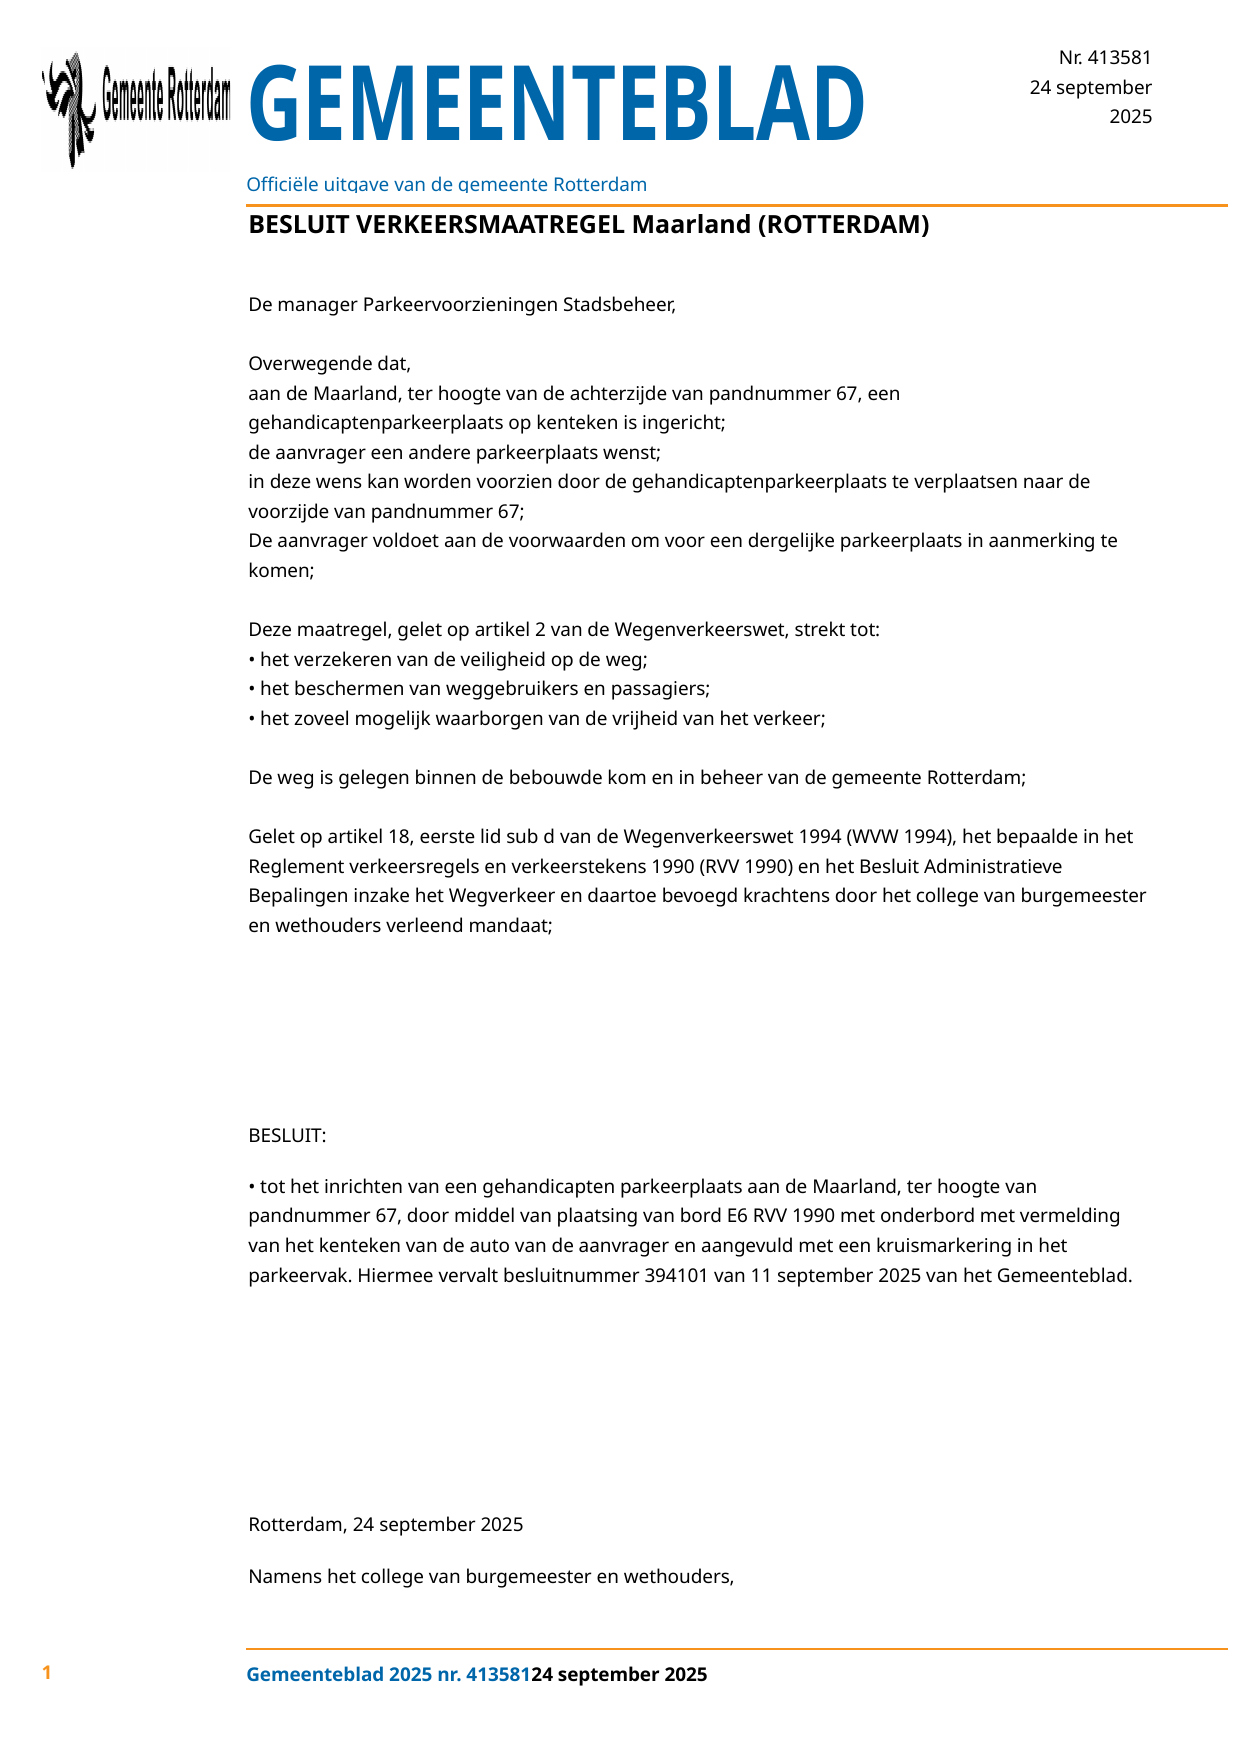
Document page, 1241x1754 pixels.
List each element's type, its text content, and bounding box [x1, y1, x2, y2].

text • het verzekeren van de veiligheid op de weg; [248, 646, 1152, 672]
text Gelet op artikel 18, eerste lid sub d van de Wegenverkeerswet 1994 (WVW 1994), het bepaalde in het Reglement verkeersregels en verkeerstekens 1990 (RVV 1990) en het Besluit Administratieve Bepalingen inzake het Wegverkeer en daartoe bevoegd krachtens door het college van burgemeester en wethouders verleend mandaat; [248, 823, 1152, 938]
text De aanvrager voldoet aan de voorwaarden om voor een dergelijke parkeerplaats in aanmerking te komen; [248, 528, 1152, 583]
text De weg is gelegen binnen de bebouwde kom en in beheer van de gemeente Rotterdam; [248, 764, 1152, 790]
text aan de Maarland, ter hoogte van de achterzijde van pandnummer 67, een gehandicaptenparkeerplaats op kenteken is ingericht; [248, 380, 1152, 435]
text Rotterdam, 24 september 2025 [248, 1511, 1152, 1537]
picture [41, 47, 231, 172]
text • het zoveel mogelijk waarborgen van de vrijheid van het verkeer; [248, 705, 1152, 731]
text BESLUIT VERKEERSMAATREGEL Maarland (ROTTERDAM) [248, 207, 1152, 241]
text BESLUIT: [248, 1123, 1152, 1148]
text • tot het inrichten van een gehandicapten parkeerplaats aan de Maarland, ter hoogte van pandnummer 67, door middel van plaatsing van bord E6 RVV 1990 met onderbord met vermelding van het kenteken van de auto van de aanvrager en aangevuld met een kruismarkering in het parkeervak. Hiermee vervalt besluitnummer 394101 van 11 september 2025 van het Gemeenteblad. [248, 1173, 1152, 1288]
text Deze maatregel, gelet op artikel 2 van de Wegenverkeerswet, strekt tot: [248, 616, 1152, 642]
text de aanvrager een andere parkeerplaats wenst; [248, 439, 1152, 465]
text De manager Parkeervoorzieningen Stadsbeheer, [248, 291, 1152, 317]
text • het beschermen van weggebruikers en passagiers; [248, 676, 1152, 701]
text Namens het college van burgemeester en wethouders, [248, 1563, 1152, 1588]
text Overwegende dat, [248, 350, 1152, 376]
text in deze wens kan worden voorzien door de gehandicaptenparkeerplaats te verplaatsen naar de voorzijde van pandnummer 67; [248, 468, 1152, 524]
